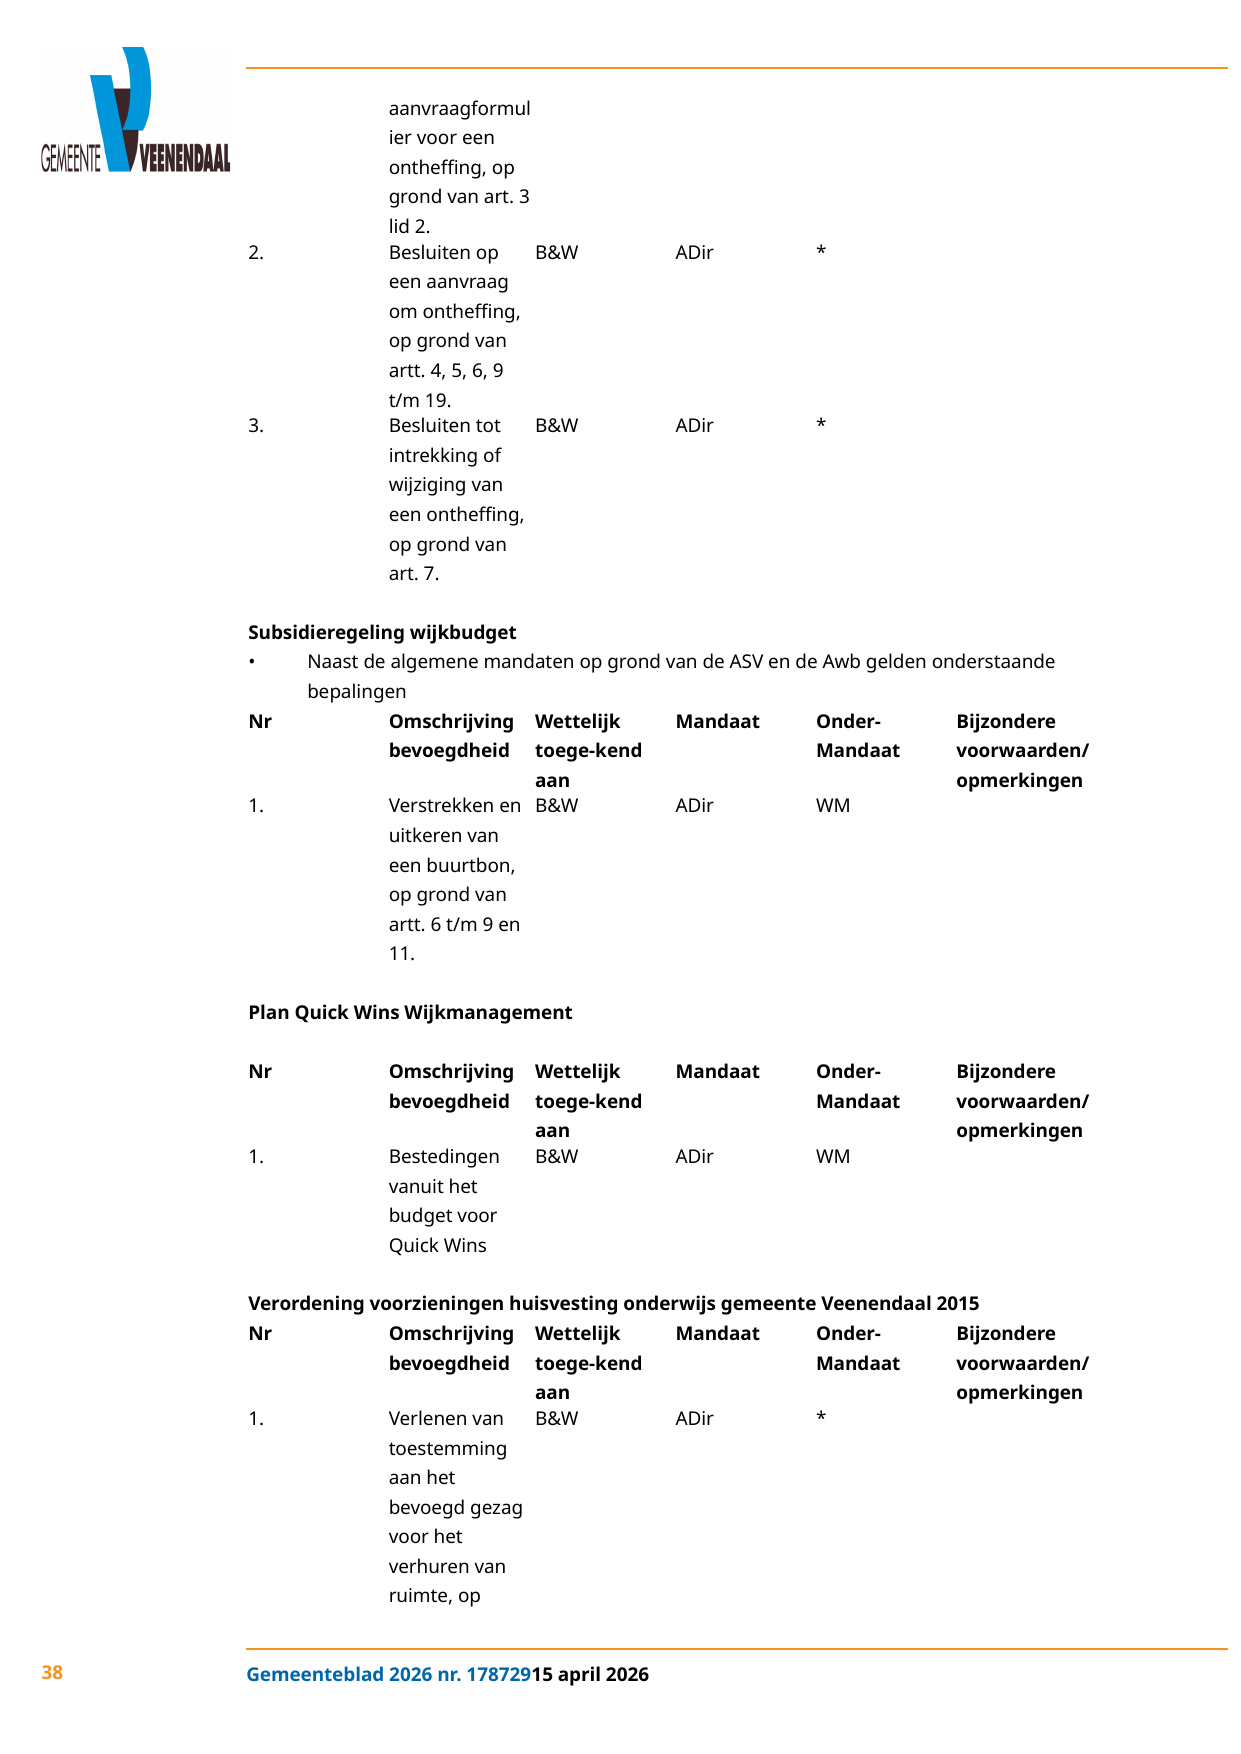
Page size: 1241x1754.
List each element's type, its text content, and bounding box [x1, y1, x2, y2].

text Plan Quick Wins Wijkmanagement [248, 999, 1152, 1025]
table_cell * [816, 1405, 956, 1608]
table_header Omschrijving bevoegdheid [389, 1059, 535, 1143]
table_header Omschrijving bevoegdheid [389, 708, 535, 793]
table_header Omschrijving bevoegdheid [389, 1320, 535, 1405]
table_cell B&W [535, 1143, 675, 1258]
picture [123, 47, 231, 172]
table_header Bijzondere voorwaarden/ opmerkingen [956, 1059, 1152, 1143]
table_header Wettelijk toege-kend aan [535, 1320, 675, 1405]
table_header Bijzondere voorwaarden/ opmerkingen [956, 708, 1152, 793]
table_cell B&W [535, 1405, 675, 1608]
table_cell WM [816, 793, 956, 966]
table_cell WM [816, 1143, 956, 1258]
table_cell [956, 1143, 1152, 1258]
table_cell [816, 95, 956, 239]
table_header Nr [248, 1059, 388, 1143]
table_cell Bestedingen vanuit het budget voor Quick Wins [389, 1143, 535, 1258]
table_cell [956, 793, 1152, 966]
text Subsidieregeling wijkbudget [248, 619, 1152, 645]
table_cell * [816, 239, 956, 412]
table_cell 1. [248, 1143, 388, 1258]
table_cell B&W [535, 239, 675, 412]
table_header Nr [248, 708, 388, 793]
table_cell 1. [248, 793, 388, 966]
list Naast de algemene mandaten op grond van de ASV en de Awb gelden onderstaande bepalingen [248, 648, 1152, 704]
table_header Wettelijk toege-kend aan [535, 1059, 675, 1143]
table_header Onder- Mandaat [816, 1320, 956, 1405]
table_cell ADir [675, 239, 816, 412]
table_cell [956, 413, 1152, 586]
table_cell 1. [248, 1405, 388, 1608]
table_cell 2. [248, 239, 388, 412]
table_header Mandaat [675, 1059, 816, 1143]
table_cell [248, 95, 388, 239]
table_header Mandaat [675, 1320, 816, 1405]
table_cell Besluiten tot intrekking of wijziging van een ontheffing, op grond van art. 7. [389, 413, 535, 586]
table_cell B&W [535, 413, 675, 586]
table_header Nr [248, 1320, 388, 1405]
table_cell B&W [535, 793, 675, 966]
table_cell [675, 95, 816, 239]
table_header Onder- Mandaat [816, 708, 956, 793]
table_cell 3. [248, 413, 388, 586]
table_cell [956, 95, 1152, 239]
table_cell * [816, 413, 956, 586]
table_header Bijzondere voorwaarden/ opmerkingen [956, 1320, 1152, 1405]
table_cell [956, 1405, 1152, 1608]
table_cell ADir [675, 1143, 816, 1258]
table_cell [535, 95, 675, 239]
table_cell aanvraagformulier voor een ontheffing, op grond van art. 3 lid 2. [389, 95, 535, 239]
table_cell Besluiten op een aanvraag om ontheffing, op grond van artt. 4, 5, 6, 9 t/m 19. [389, 239, 535, 412]
table_header Onder- Mandaat [816, 1059, 956, 1143]
table_cell Verstrekken en uitkeren van een buurtbon, op grond van artt. 6 t/m 9 en 11. [389, 793, 535, 966]
table_cell [956, 239, 1152, 412]
text Verordening voorzieningen huisvesting onderwijs gemeente Veenendaal 2015 [248, 1291, 1152, 1316]
table_cell ADir [675, 1405, 816, 1608]
picture [41, 47, 130, 172]
table_cell Verlenen van toestemming aan het bevoegd gezag voor het verhuren van ruimte, op [389, 1405, 535, 1608]
table_header Wettelijk toege-kend aan [535, 708, 675, 793]
table_cell ADir [675, 413, 816, 586]
table_header Mandaat [675, 708, 816, 793]
table_cell ADir [675, 793, 816, 966]
